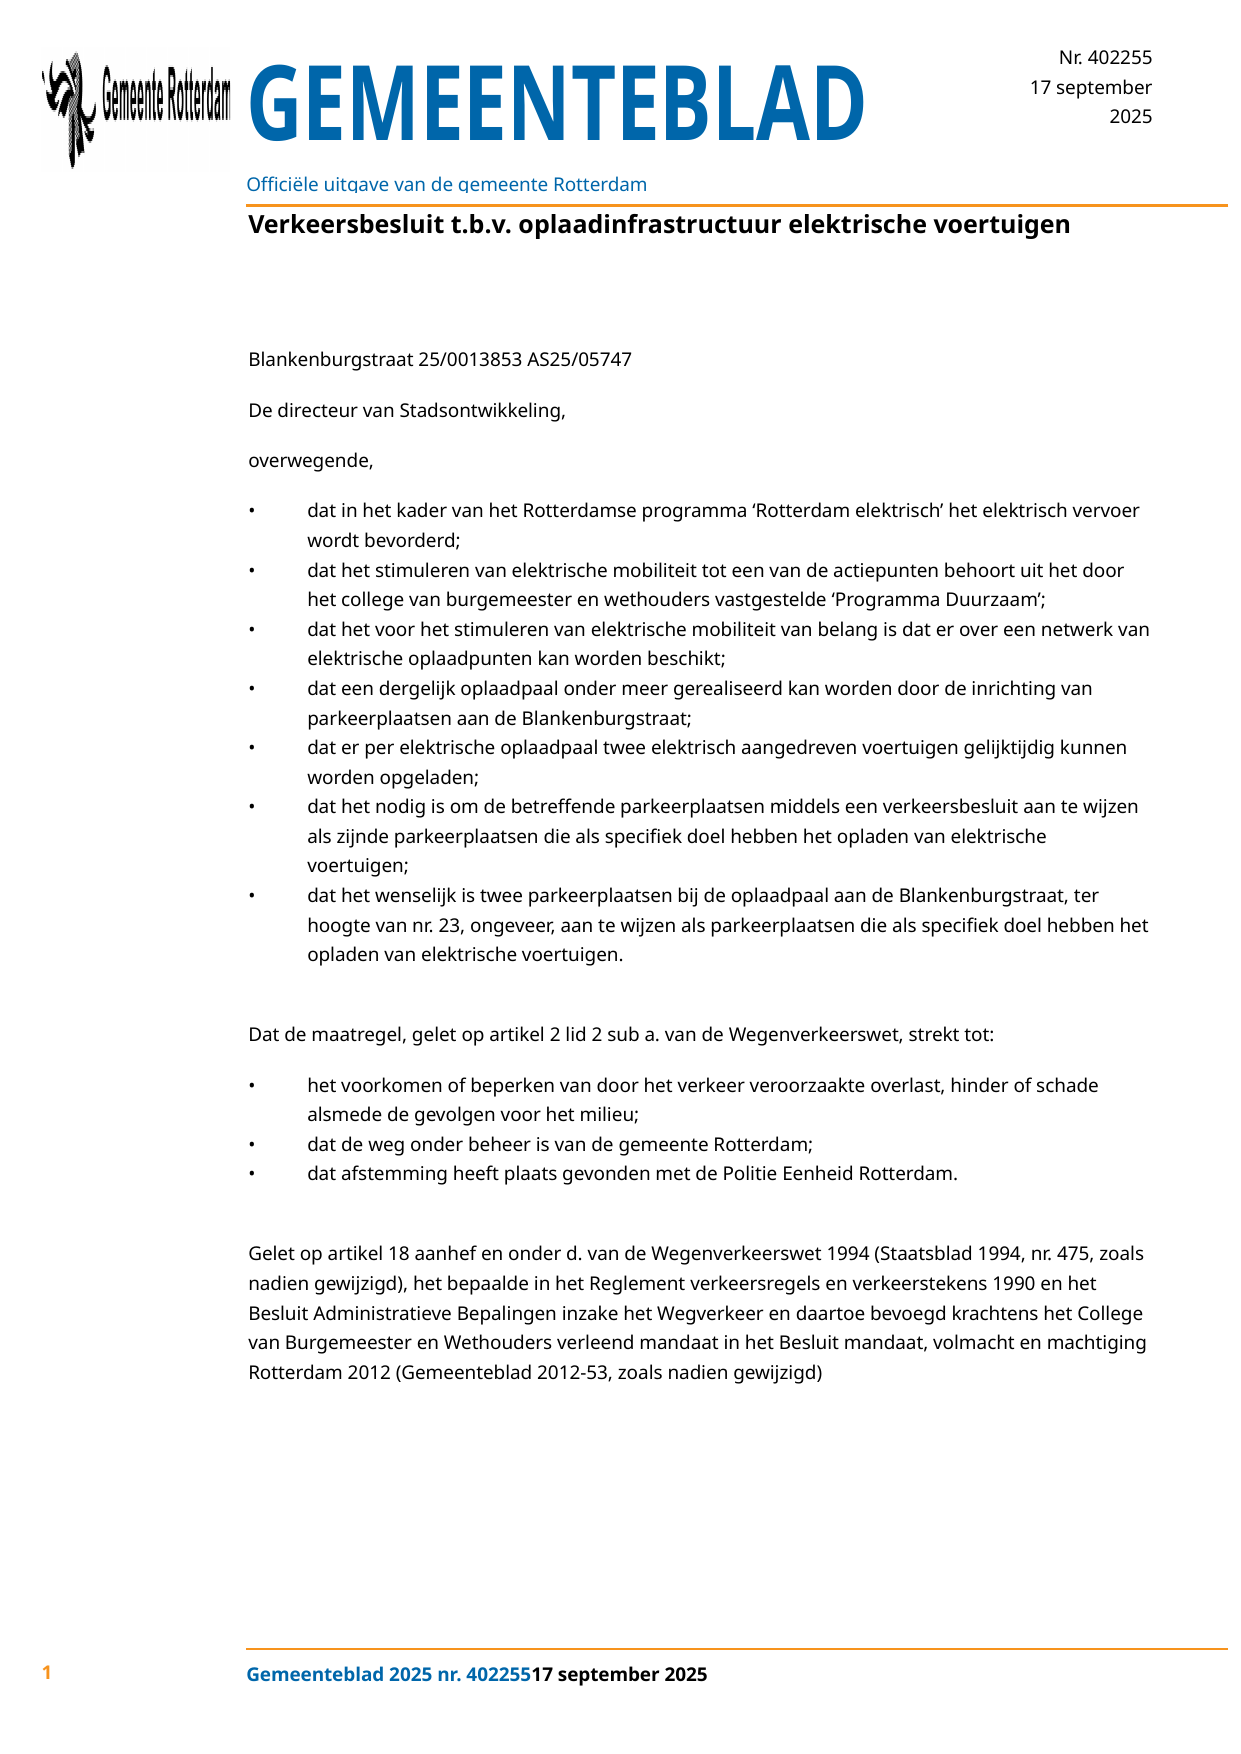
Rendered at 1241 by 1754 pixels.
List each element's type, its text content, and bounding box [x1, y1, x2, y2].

text Dat de maatregel, gelet op artikel 2 lid 2 sub a. van de Wegenverkeerswet, strekt tot: [248, 1021, 1152, 1047]
list dat het voor het stimuleren van elektrische mobiliteit van belang is dat er over een netwerk van elektrische oplaadpunten kan worden beschikt; [248, 616, 1152, 671]
text Verkeersbesluit t.b.v. oplaadinfrastructuur elektrische voertuigen [248, 207, 1152, 241]
list dat de weg onder beheer is van de gemeente Rotterdam; [248, 1131, 1152, 1157]
list dat in het kader van het Rotterdamse programma ‘Rotterdam elektrisch’ het elektrisch vervoer wordt bevorderd; [248, 498, 1152, 553]
list het voorkomen of beperken van door het verkeer veroorzaakte overlast, hinder of schade alsmede de gevolgen voor het milieu; [248, 1072, 1152, 1127]
text Blankenburgstraat 25/0013853 AS25/05747 [248, 346, 1152, 372]
text De directeur van Stadsontwikkeling, [248, 397, 1152, 423]
list dat een dergelijk oplaadpaal onder meer gerealiseerd kan worden door de inrichting van parkeerplaatsen aan de Blankenburgstraat; [248, 675, 1152, 731]
list dat het wenselijk is twee parkeerplaatsen bij de oplaadpaal aan de Blankenburgstraat, ter hoogte van nr. 23, ongeveer, aan te wijzen als parkeerplaatsen die als specifiek doel hebben het opladen van elektrische voertuigen. [248, 882, 1152, 967]
text overwegende, [248, 447, 1152, 473]
picture [41, 47, 231, 172]
list dat het nodig is om de betreffende parkeerplaatsen middels een verkeersbesluit aan te wijzen als zijnde parkeerplaatsen die als specifiek doel hebben het opladen van elektrische voertuigen; [248, 793, 1152, 878]
list dat er per elektrische oplaadpaal twee elektrisch aangedreven voertuigen gelijktijdig kunnen worden opgeladen; [248, 734, 1152, 790]
list dat het stimuleren van elektrische mobiliteit tot een van de actiepunten behoort uit het door het college van burgemeester en wethouders vastgestelde ‘Programma Duurzaam’; [248, 557, 1152, 612]
text Gelet op artikel 18 aanhef en onder d. van de Wegenverkeerswet 1994 (Staatsblad 1994, nr. 475, zoals nadien gewijzigd), het bepaalde in het Reglement verkeersregels en verkeerstekens 1990 en het Besluit Administratieve Bepalingen inzake het Wegverkeer en daartoe bevoegd krachtens het College van Burgemeester en Wethouders verleend mandaat in het Besluit mandaat, volmacht en machtiging Rotterdam 2012 (Gemeenteblad 2012-53, zoals nadien gewijzigd) [248, 1241, 1152, 1385]
list dat afstemming heeft plaats gevonden met de Politie Eenheid Rotterdam. [248, 1161, 1152, 1186]
